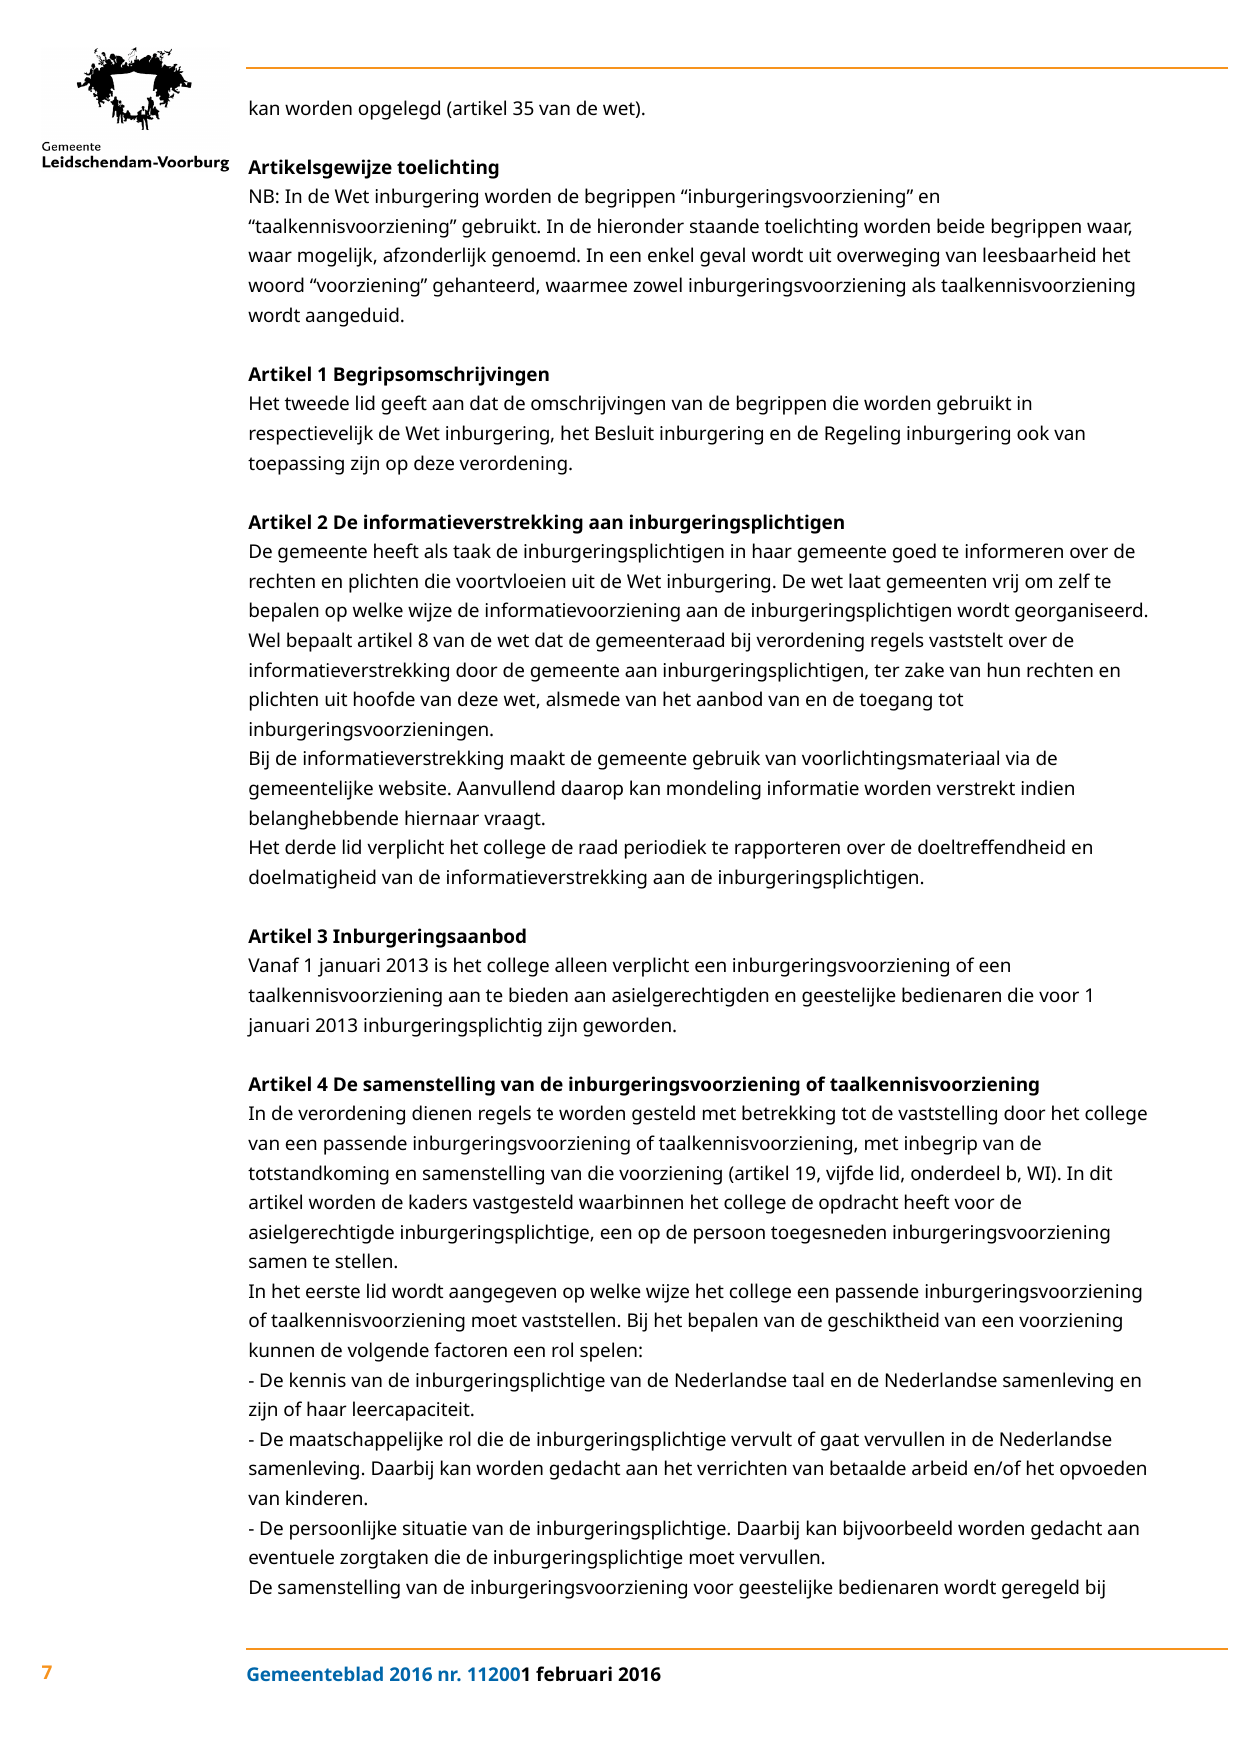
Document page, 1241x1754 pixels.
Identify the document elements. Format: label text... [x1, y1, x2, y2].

text Het tweede lid geeft aan dat de omschrijvingen van de begrippen die worden gebruikt in respectievelijk de Wet inburgering, het Besluit inburgering en de Regeling inburgering ook van toepassing zijn op deze verordening. [248, 391, 1152, 476]
text In het eerste lid wordt aangegeven op welke wijze het college een passende inburgeringsvoorziening of taalkennisvoorziening moet vaststellen. Bij het bepalen van de geschiktheid van een voorziening kunnen de volgende factoren een rol spelen: [248, 1278, 1152, 1363]
text In de verordening dienen regels te worden gesteld met betrekking tot de vaststelling door het college van een passende inburgeringsvoorziening of taalkennisvoorziening, met inbegrip van de totstandkoming en samenstelling van die voorziening (artikel 19, vijfde lid, onderdeel b, WI). In dit artikel worden de kaders vastgesteld waarbinnen het college de opdracht heeft voor de asielgerechtigde inburgeringsplichtige, een op de persoon toegesneden inburgeringsvoorziening samen te stellen. [248, 1101, 1152, 1274]
text NB: In de Wet inburgering worden de begrippen “inburgeringsvoorziening” en “taalkennisvoorziening” gebruikt. In de hieronder staande toelichting worden beide begrippen waar, waar mogelijk, afzonderlijk genoemd. In een enkel geval wordt uit overweging van leesbaarheid het woord “voorziening” gehanteerd, waarmee zowel inburgeringsvoorziening als taalkennisvoorziening wordt aangeduid. [248, 183, 1152, 328]
text Het derde lid verplicht het college de raad periodiek te rapporteren over de doeltreffendheid en doelmatigheid van de informatieverstrekking aan de inburgeringsplichtigen. [248, 834, 1152, 890]
text De samenstelling van de inburgeringsvoorziening voor geestelijke bedienaren wordt geregeld bij [248, 1574, 1152, 1600]
text Artikel 4 De samenstelling van de inburgeringsvoorziening of taalkennisvoorziening [248, 1071, 1152, 1097]
text Artikel 1 Begripsomschrijvingen [248, 361, 1152, 387]
picture [41, 47, 231, 172]
text Artikel 3 Inburgeringsaanbod [248, 923, 1152, 949]
text - De maatschappelijke rol die de inburgeringsplichtige vervult of gaat vervullen in de Nederlandse samenleving. Daarbij kan worden gedacht aan het verrichten van betaalde arbeid en/of het opvoeden van kinderen. [248, 1426, 1152, 1511]
text Artikel 2 De informatieverstrekking aan inburgeringsplichtigen [248, 509, 1152, 535]
text Artikelsgewijze toelichting [248, 154, 1152, 180]
text - De persoonlijke situatie van de inburgeringsplichtige. Daarbij kan bijvoorbeeld worden gedacht aan eventuele zorgtaken die de inburgeringsplichtige moet vervullen. [248, 1515, 1152, 1570]
text Bij de informatieverstrekking maakt de gemeente gebruik van voorlichtingsmateriaal via de gemeentelijke website. Aanvullend daarop kan mondeling informatie worden verstrekt indien belanghebbende hiernaar vraagt. [248, 746, 1152, 831]
text kan worden opgelegd (artikel 35 van de wet). [248, 95, 1152, 121]
text De gemeente heeft als taak de inburgeringsplichtigen in haar gemeente goed te informeren over de rechten en plichten die voortvloeien uit de Wet inburgering. De wet laat gemeenten vrij om zelf te bepalen op welke wijze de informatievoorziening aan de inburgeringsplichtigen wordt georganiseerd. Wel bepaalt artikel 8 van de wet dat de gemeenteraad bij verordening regels vaststelt over de informatieverstrekking door de gemeente aan inburgeringsplichtigen, ter zake van hun rechten en plichten uit hoofde van deze wet, alsmede van het aanbod van en de toegang tot inburgeringsvoorzieningen. [248, 538, 1152, 742]
text Vanaf 1 januari 2013 is het college alleen verplicht een inburgeringsvoorziening of een taalkennisvoorziening aan te bieden aan asielgerechtigden en geestelijke bedienaren die voor 1 januari 2013 inburgeringsplichtig zijn geworden. [248, 953, 1152, 1038]
text - De kennis van de inburgeringsplichtige van de Nederlandse taal en de Nederlandse samenleving en zijn of haar leercapaciteit. [248, 1367, 1152, 1422]
